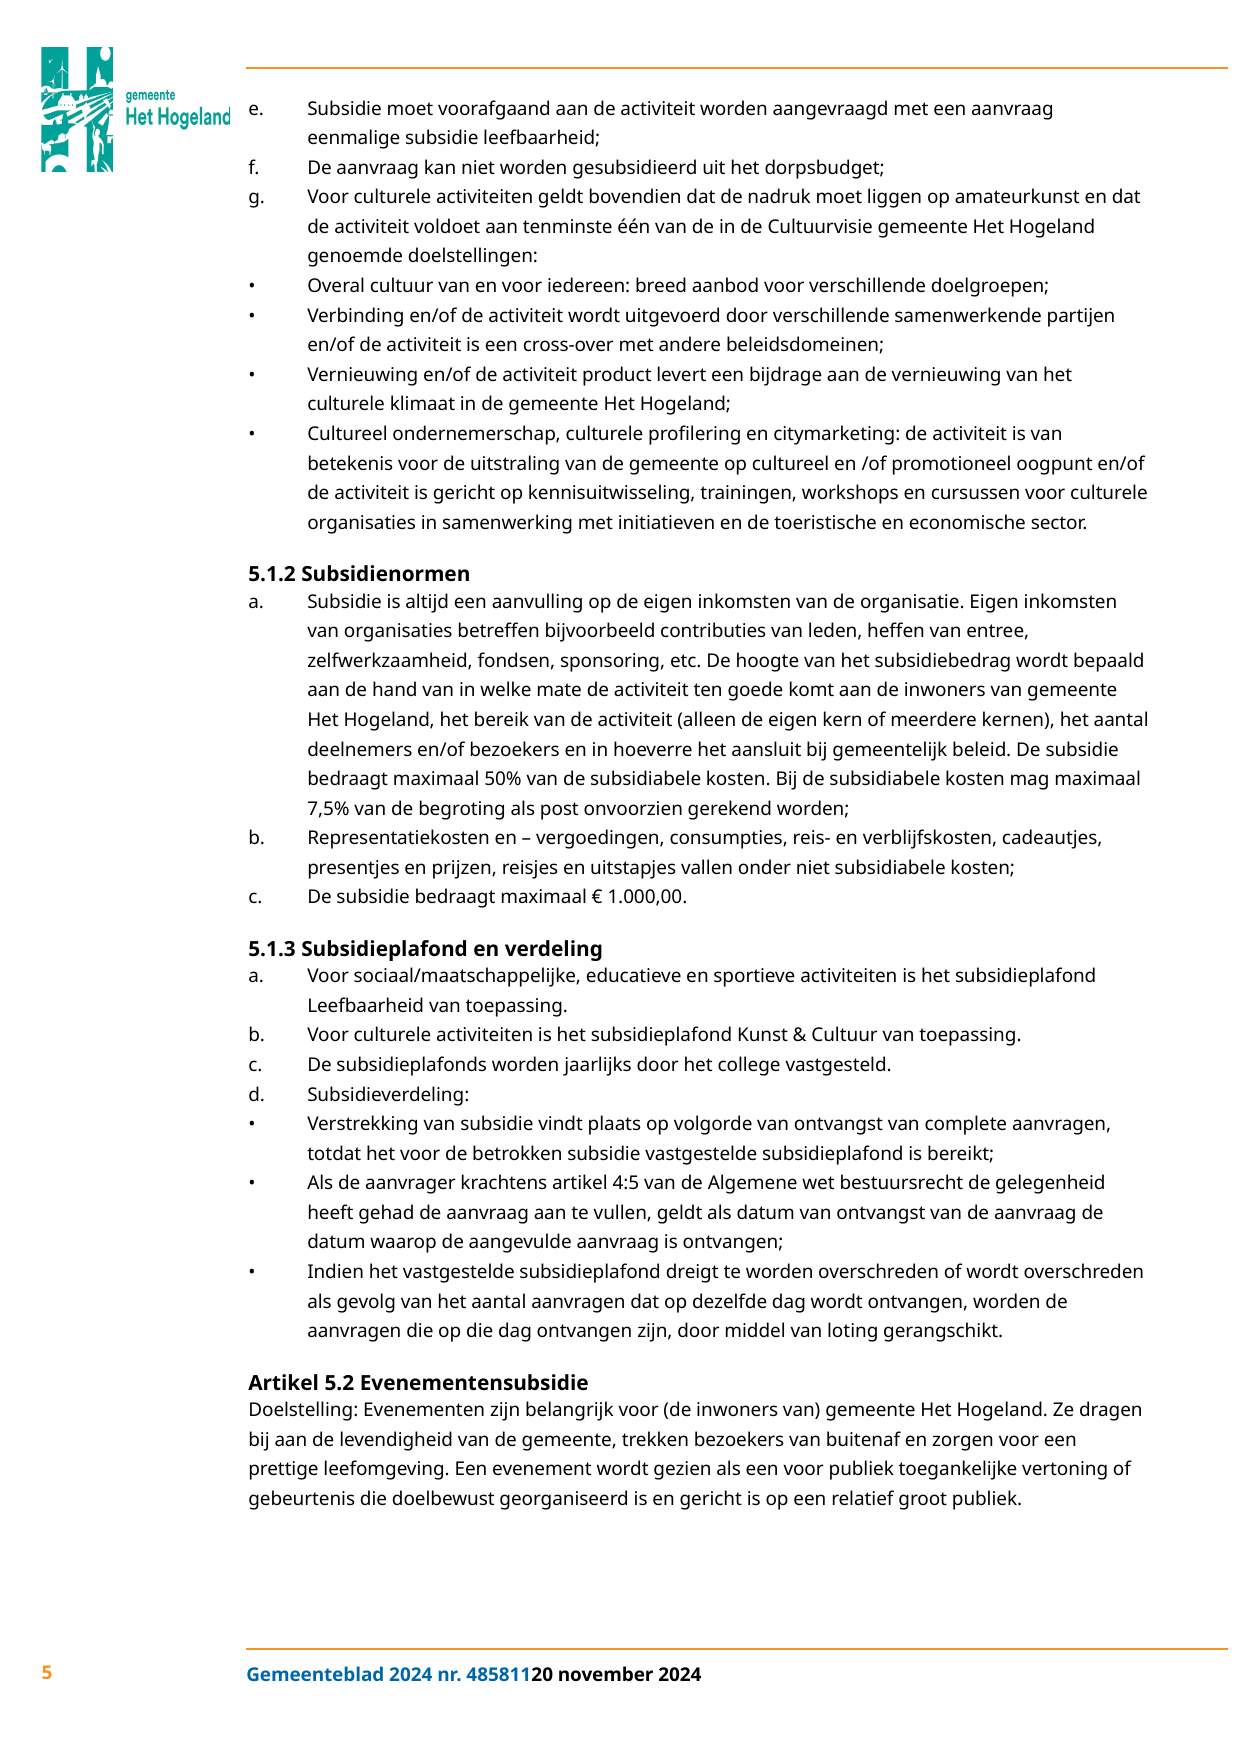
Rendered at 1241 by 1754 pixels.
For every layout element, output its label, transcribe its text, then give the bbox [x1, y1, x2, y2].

list Representatiekosten en – vergoedingen, consumpties, reis- en verblijfskosten, cadeautjes, presentjes en prijzen, reisjes en uitstapjes vallen onder niet subsidiabele kosten; [248, 824, 1152, 880]
list Vernieuwing en/of de activiteit product levert een bijdrage aan de vernieuwing van het culturele klimaat in de gemeente Het Hogeland; [248, 361, 1152, 416]
list Subsidieverdeling: [248, 1081, 1152, 1107]
list Subsidie moet voorafgaand aan de activiteit worden aangevraagd met een aanvraag eenmalige subsidie leefbaarheid; [248, 95, 1152, 150]
list De subsidie bedraagt maximaal € 1.000,00. [248, 884, 1152, 909]
list Voor sociaal/maatschappelijke, educatieve en sportieve activiteiten is het subsidieplafond Leefbaarheid van toepassing. [248, 962, 1152, 1018]
list De subsidieplafonds worden jaarlijks door het college vastgesteld. [248, 1051, 1152, 1077]
list De aanvraag kan niet worden gesubsidieerd uit het dorpsbudget; [248, 154, 1152, 180]
list Indien het vastgestelde subsidieplafond dreigt te worden overschreden of wordt overschreden als gevolg van het aantal aanvragen dat op dezelfde dag wordt ontvangen, worden de aanvragen die op die dag ontvangen zijn, door middel van loting gerangschikt. [248, 1258, 1152, 1343]
text 5.1.2 Subsidienormen [248, 559, 1152, 588]
list Verbinding en/of de activiteit wordt uitgevoerd door verschillende samenwerkende partijen en/of de activiteit is een cross-over met andere beleidsdomeinen; [248, 302, 1152, 357]
text Doelstelling: Evenementen zijn belangrijk voor (de inwoners van) gemeente Het Hogeland. Ze dragen bij aan de levendigheid van de gemeente, trekken bezoekers van buitenaf en zorgen voor een prettige leefomgeving. Een evenement wordt gezien als een voor publiek toegankelijke vertoning of gebeurtenis die doelbewust georganiseerd is en gericht is op een relatief groot publiek. [248, 1396, 1152, 1511]
list Als de aanvrager krachtens artikel 4:5 van de Algemene wet bestuursrecht de gelegenheid heeft gehad de aanvraag aan te vullen, geldt als datum van ontvangst van de aanvraag de datum waarop de aangevulde aanvraag is ontvangen; [248, 1169, 1152, 1254]
list Voor culturele activiteiten geldt bovendien dat de nadruk moet liggen op amateurkunst en dat de activiteit voldoet aan tenminste één van de in de Cultuurvisie gemeente Het Hogeland genoemde doelstellingen: [248, 183, 1152, 268]
list Verstrekking van subsidie vindt plaats op volgorde van ontvangst van complete aanvragen, totdat het voor de betrokken subsidie vastgestelde subsidieplafond is bereikt; [248, 1110, 1152, 1166]
list Cultureel ondernemerschap, culturele profilering en citymarketing: de activiteit is van betekenis voor de uitstraling van de gemeente op cultureel en /of promotioneel oogpunt en/of de activiteit is gericht op kennisuitwisseling, trainingen, workshops en cursussen voor culturele organisaties in samenwerking met initiatieven en de toeristische en economische sector. [248, 420, 1152, 535]
list Subsidie is altijd een aanvulling op de eigen inkomsten van de organisatie. Eigen inkomsten van organisaties betreffen bijvoorbeeld contributies van leden, heffen van entree, zelfwerkzaamheid, fondsen, sponsoring, etc. De hoogte van het subsidiebedrag wordt bepaald aan de hand van in welke mate de activiteit ten goede komt aan de inwoners van gemeente Het Hogeland, het bereik van de activiteit (alleen de eigen kern of meerdere kernen), het aantal deelnemers en/of bezoekers en in hoeverre het aansluit bij gemeentelijk beleid. De subsidie bedraagt maximaal 50% van de subsidiabele kosten. Bij de subsidiabele kosten mag maximaal 7,5% van de begroting als post onvoorzien gerekend worden; [248, 588, 1152, 821]
text 5.1.3 Subsidieplafond en verdeling [248, 934, 1152, 962]
list Overal cultuur van en voor iedereen: breed aanbod voor verschillende doelgroepen; [248, 272, 1152, 298]
text Artikel 5.2 Evenementensubsidie [248, 1368, 1152, 1396]
list Voor culturele activiteiten is het subsidieplafond Kunst & Cultuur van toepassing. [248, 1022, 1152, 1047]
picture [41, 47, 231, 172]
